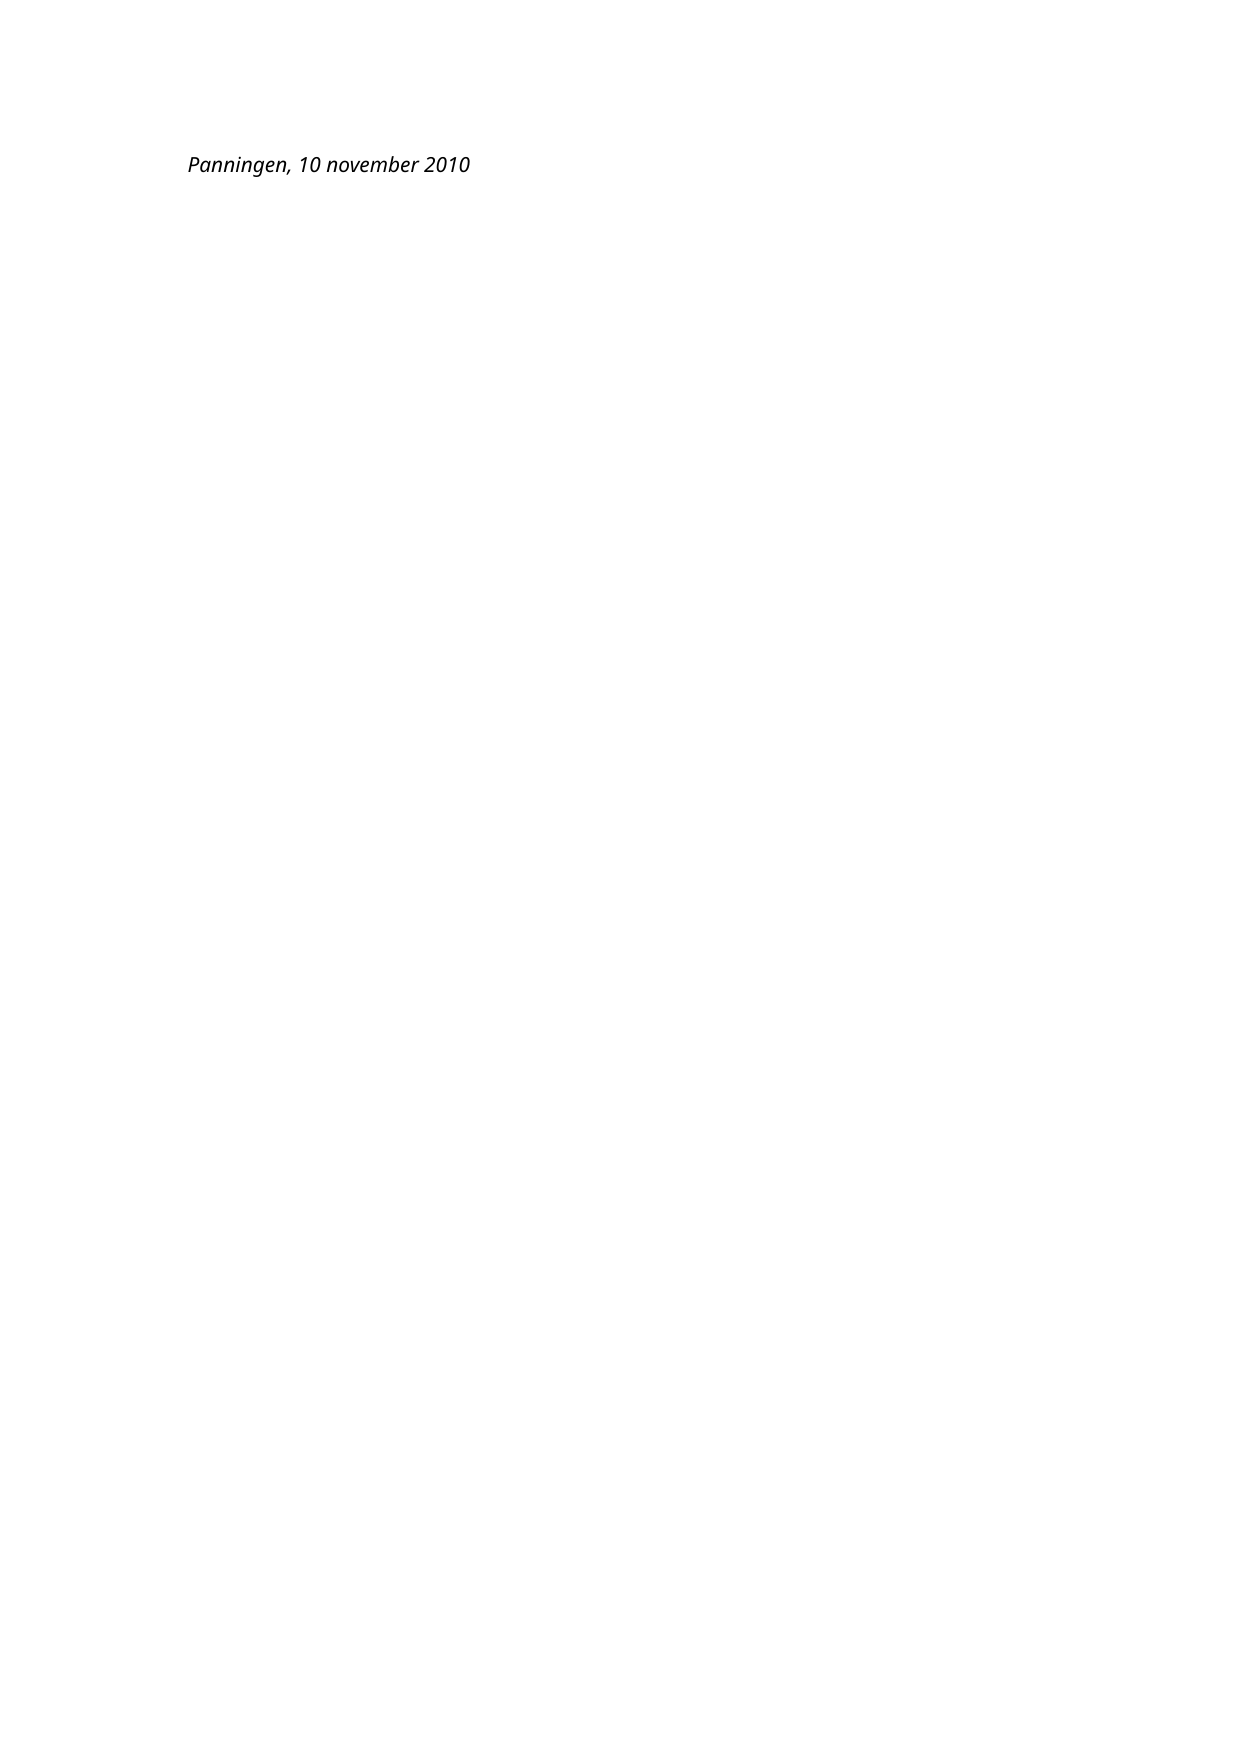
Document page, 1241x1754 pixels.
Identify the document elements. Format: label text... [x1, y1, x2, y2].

text Panningen, 10 november 2010 [187, 150, 1053, 178]
